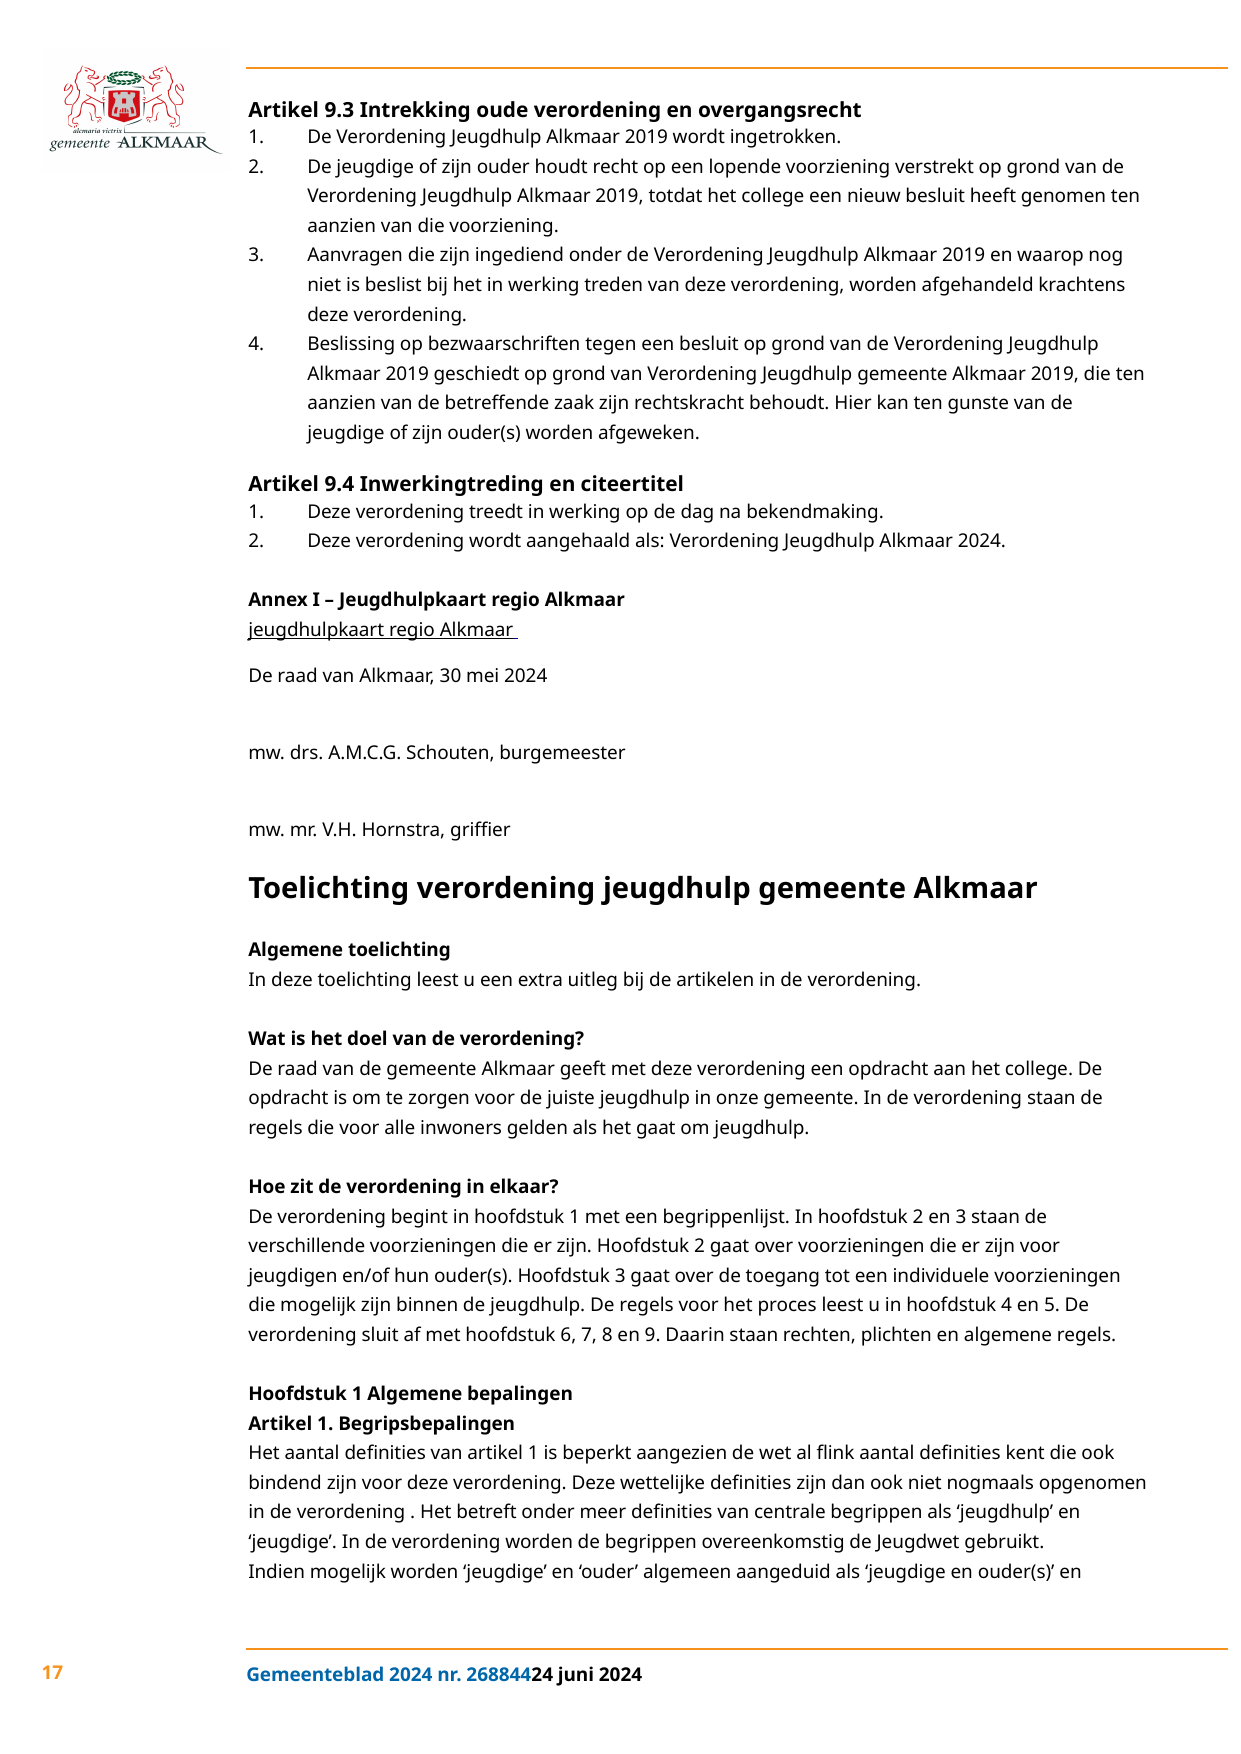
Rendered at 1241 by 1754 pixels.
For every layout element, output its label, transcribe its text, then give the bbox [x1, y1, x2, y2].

text jeugdhulpkaart regio Alkmaar [248, 616, 1152, 642]
list Aanvragen die zijn ingediend onder de Verordening Jeugdhulp Alkmaar 2019 en waarop nog niet is beslist bij het in werking treden van deze verordening, worden afgehandeld krachtens deze verordening. [248, 242, 1152, 326]
text Annex I – Jeugdhulpkaart regio Alkmaar [248, 587, 1152, 612]
text mw. drs. A.M.C.G. Schouten, burgemeester [248, 739, 1152, 765]
text Artikel 1. Begripsbepalingen [248, 1410, 1152, 1436]
text De raad van Alkmaar, 30 mei 2024 [248, 662, 1152, 688]
list De jeugdige of zijn ouder houdt recht op een lopende voorziening verstrekt op grond van de Verordening Jeugdhulp Alkmaar 2019, totdat het college een nieuw besluit heeft genomen ten aanzien van die voorziening. [248, 153, 1152, 238]
text Hoofdstuk 1 Algemene bepalingen [248, 1380, 1152, 1406]
list De Verordening Jeugdhulp Alkmaar 2019 wordt ingetrokken. [248, 123, 1152, 149]
text De verordening begint in hoofdstuk 1 met een begrippenlijst. In hoofdstuk 2 en 3 staan de verschillende voorzieningen die er zijn. Hoofdstuk 2 gaat over voorzieningen die er zijn voor jeugdigen en/of hun ouder(s). Hoofdstuk 3 gaat over de toegang tot een individuele voorzieningen die mogelijk zijn binnen de jeugdhulp. De regels voor het proces leest u in hoofdstuk 4 en 5. De verordening sluit af met hoofdstuk 6, 7, 8 en 9. Daarin staan rechten, plichten en algemene regels. [248, 1203, 1152, 1347]
text Wat is het doel van de verordening? [248, 1025, 1152, 1051]
list Deze verordening wordt aangehaald als: Verordening Jeugdhulp Alkmaar 2024. [248, 527, 1152, 553]
text Indien mogelijk worden ‘jeugdige’ en ‘ouder’ algemeen aangeduid als ‘jeugdige en ouder(s)’ en [248, 1558, 1152, 1583]
text Hoe zit de verordening in elkaar? [248, 1173, 1152, 1199]
text mw. mr. V.H. Hornstra, griffier [248, 816, 1152, 842]
text In deze toelichting leest u een extra uitleg bij de artikelen in de verordening. [248, 966, 1152, 992]
list Deze verordening treedt in werking op de dag na bekendmaking. [248, 498, 1152, 524]
text De raad van de gemeente Alkmaar geeft met deze verordening een opdracht aan het college. De opdracht is om te zorgen voor de juiste jeugdhulp in onze gemeente. In de verordening staan de regels die voor alle inwoners gelden als het gaat om jeugdhulp. [248, 1055, 1152, 1140]
list Beslissing op bezwaarschriften tegen een besluit op grond van de Verordening Jeugdhulp Alkmaar 2019 geschiedt op grond van Verordening Jeugdhulp gemeente Alkmaar 2019, die ten aanzien van de betreffende zaak zijn rechtskracht behoudt. Hier kan ten gunste van de jeugdige of zijn ouder(s) worden afgeweken. [248, 330, 1152, 445]
text Artikel 9.4 Inwerkingtreding en citeertitel [248, 469, 1152, 498]
text Artikel 9.3 Intrekking oude verordening en overgangsrecht [248, 95, 1152, 123]
picture [41, 47, 231, 172]
text Toelichting verordening jeugdhulp gemeente Alkmaar [248, 868, 1152, 907]
text Het aantal definities van artikel 1 is beperkt aangezien de wet al flink aantal definities kent die ook bindend zijn voor deze verordening. Deze wettelijke definities zijn dan ook niet nogmaals opgenomen in de verordening . Het betreft onder meer definities van centrale begrippen als ‘jeugdhulp’ en ‘jeugdige’. In de verordening worden de begrippen overeenkomstig de Jeugdwet gebruikt. [248, 1439, 1152, 1554]
text Algemene toelichting [248, 937, 1152, 962]
